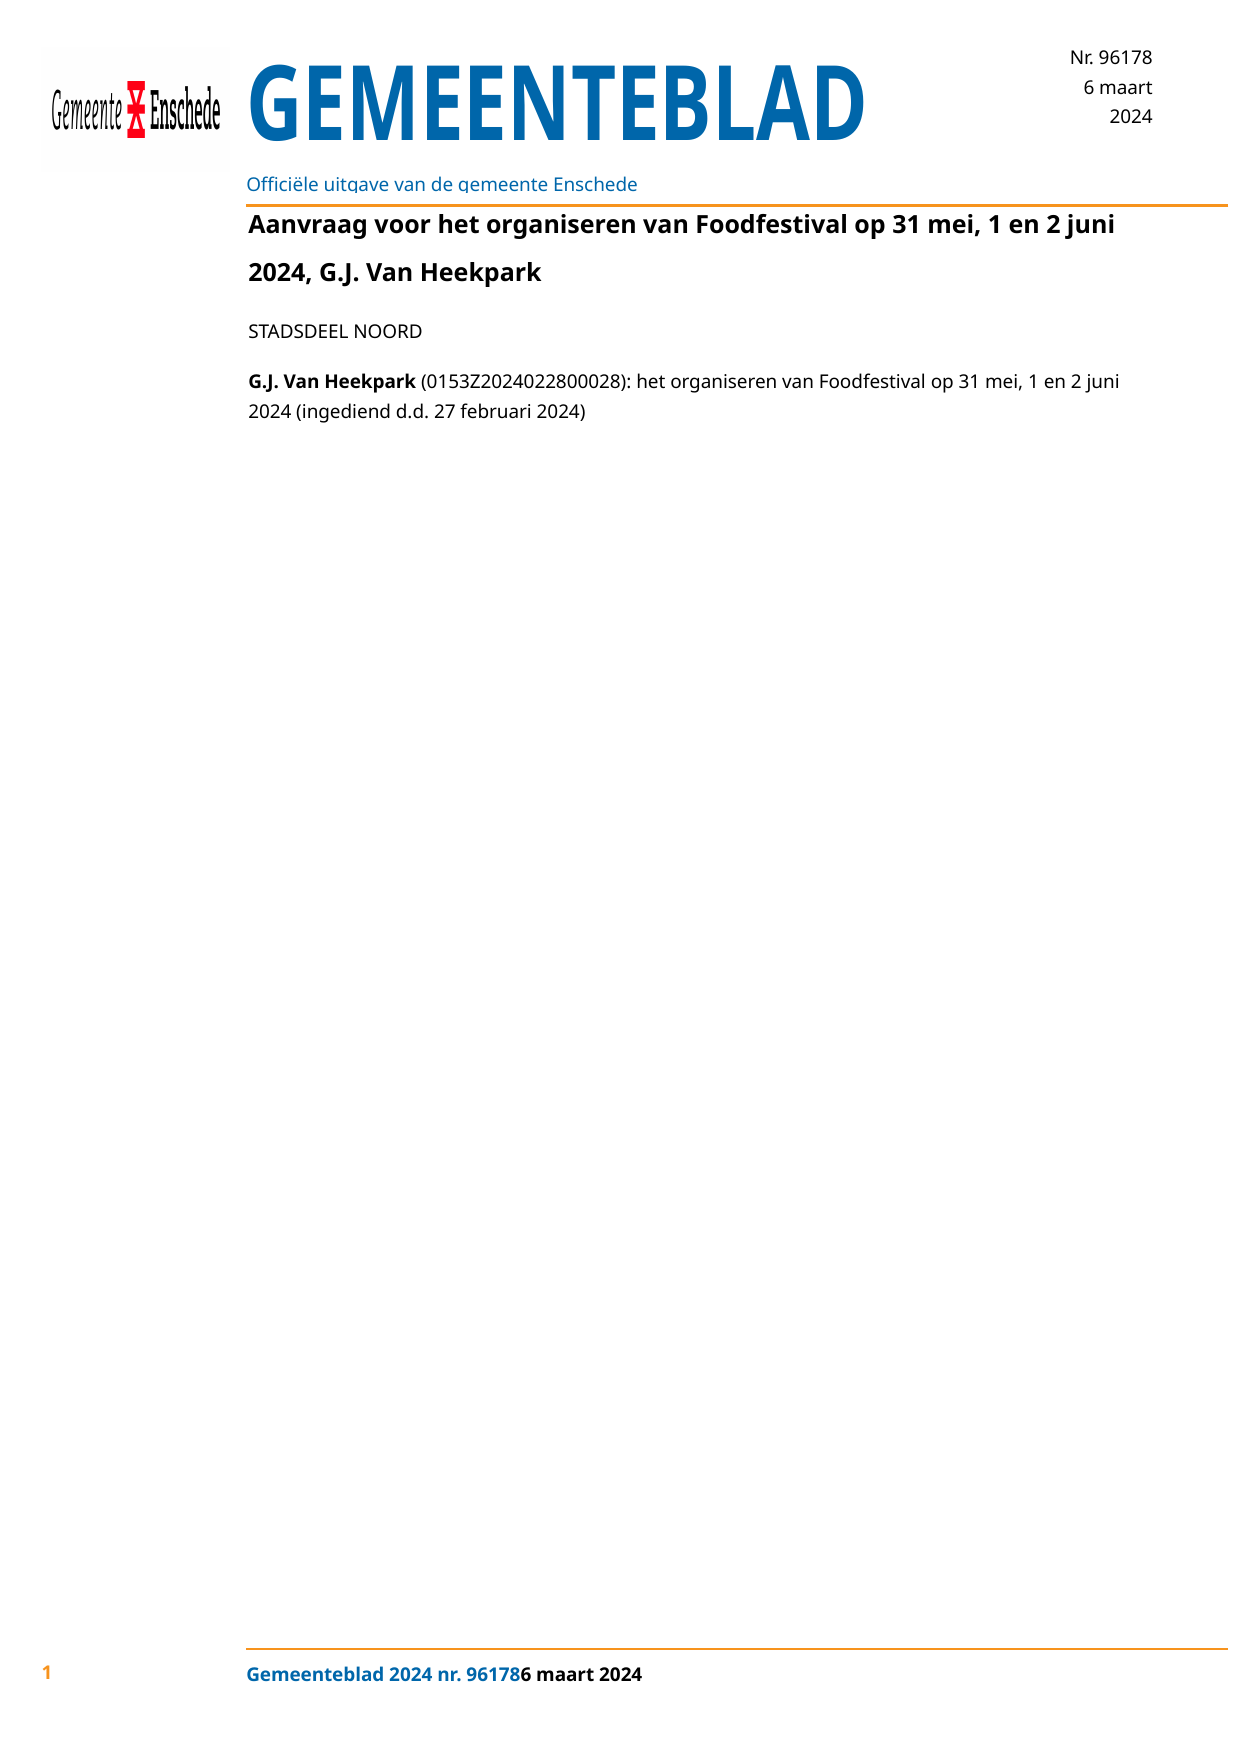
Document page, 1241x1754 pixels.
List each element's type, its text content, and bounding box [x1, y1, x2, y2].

text G.J. Van Heekpark (0153Z2024022800028): het organiseren van Foodfestival op 31 mei, 1 en 2 juni 2024 (ingediend d.d. 27 februari 2024) [248, 368, 1152, 424]
picture [41, 47, 231, 172]
text Aanvraag voor het organiseren van Foodfestival op 31 mei, 1 en 2 juni 2024, G.J. Van Heekpark [248, 207, 1152, 288]
text STADSDEEL NOORD [248, 318, 1152, 344]
